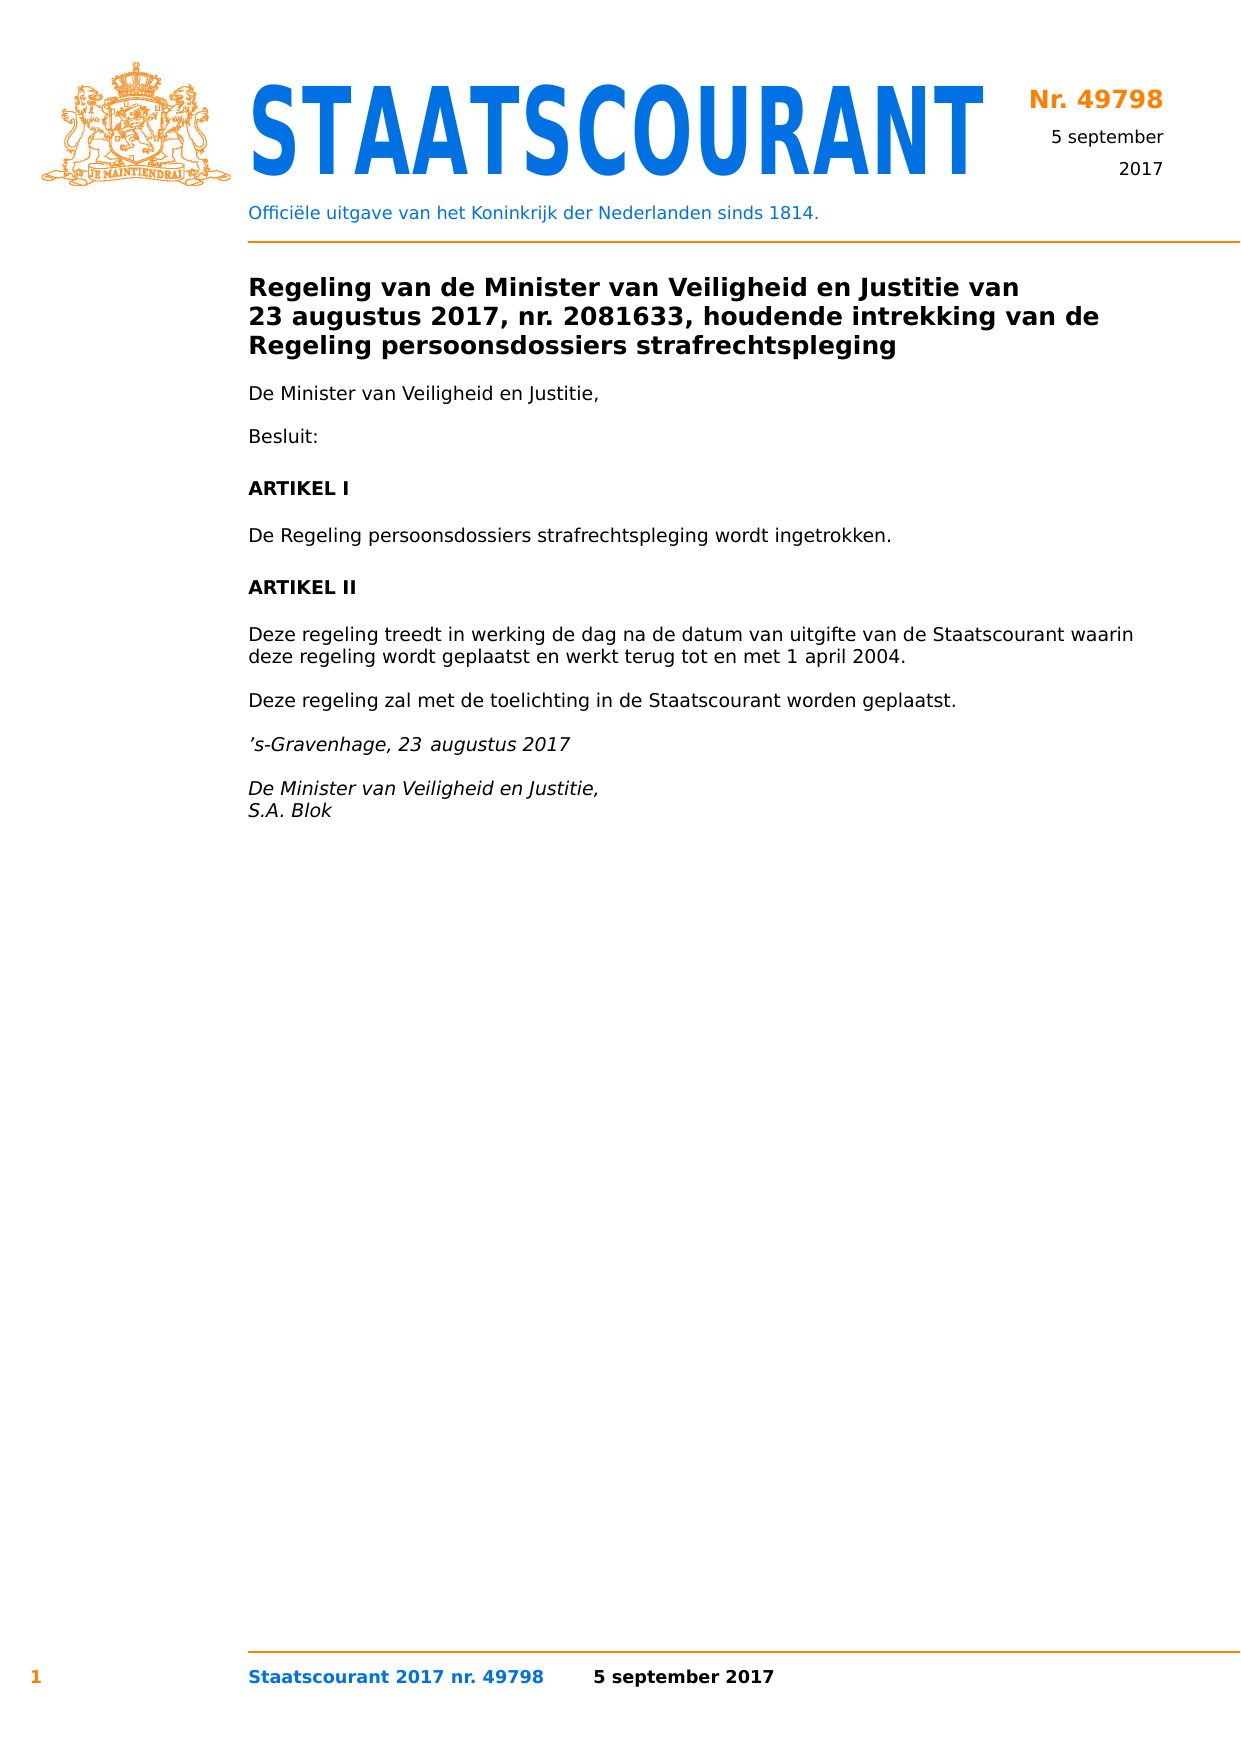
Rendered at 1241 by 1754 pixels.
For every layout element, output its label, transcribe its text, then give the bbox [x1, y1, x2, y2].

subtitle Regeling van de Minister van Veiligheid en Justitie van 23 augustus 2017, nr. 2081633, houdende intrekking van de Regeling persoonsdossiers strafrechtspleging [248, 273, 1163, 361]
text De Minister van Veiligheid en Justitie, [248, 382, 1163, 404]
text De Minister van Veiligheid en Justitie, S.A. Blok [248, 778, 1163, 822]
text De Regeling persoonsdossiers strafrechtspleging wordt ingetrokken. [248, 525, 1163, 547]
table_cell Officiële uitgave van het Koninkrijk der Nederlanden sinds 1814. [248, 203, 1240, 241]
picture [41, 62, 231, 186]
text Besluit: [248, 426, 1163, 448]
table_cell 2017 [998, 153, 1240, 203]
table_header [25, 62, 248, 241]
subtitle ARTIKEL I [248, 478, 1163, 500]
table_header Nr. 49798 [998, 62, 1240, 121]
table_header STAATSCOURANT [248, 62, 998, 203]
table_cell 5 september [998, 121, 1240, 153]
text ’s-Gravenhage, 23 augustus 2017 [248, 734, 1163, 756]
subtitle ARTIKEL II [248, 577, 1163, 599]
text Deze regeling zal met de toelichting in de Staatscourant worden geplaatst. [248, 690, 1163, 712]
text Deze regeling treedt in werking de dag na de datum van uitgifte van de Staatscourant waarin deze regeling wordt geplaatst en werkt terug tot en met 1 april 2004. [248, 624, 1163, 668]
